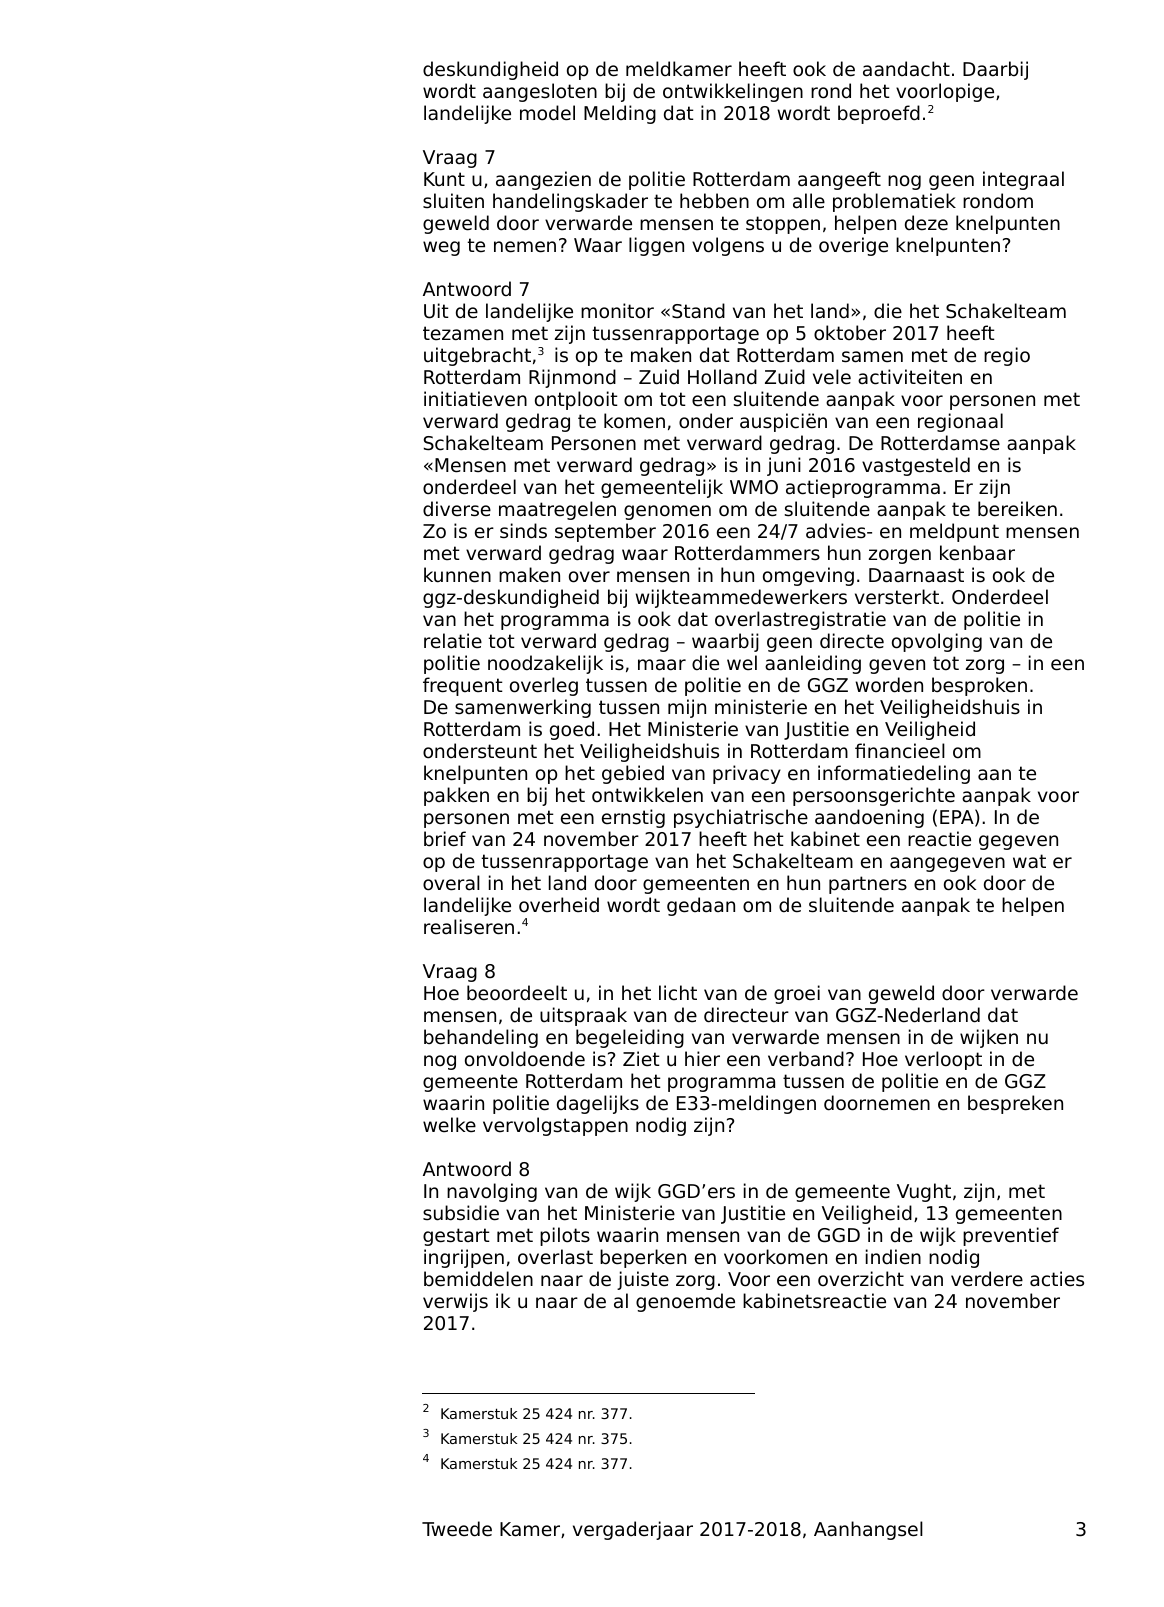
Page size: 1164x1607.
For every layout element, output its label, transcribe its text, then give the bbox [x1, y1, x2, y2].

text In navolging van de wijk GGD’ers in de gemeente Vught, zijn, met subsidie van het Ministerie van Justitie en Veiligheid, 13 gemeenten gestart met pilots waarin mensen van de GGD in de wijk preventief ingrijpen, overlast beperken en voorkomen en indien nodig bemiddelen naar de juiste zorg. Voor een overzicht van verdere acties verwijs ik u naar de al genoemde kabinetsreactie van 24 november 2017. [422, 1181, 1087, 1335]
text Vraag 7 [422, 147, 1087, 169]
text Kamerstuk 25 424 nr. 375. [422, 1427, 1087, 1449]
text deskundigheid op de meldkamer heeft ook de aandacht. Daarbij wordt aangesloten bij de ontwikkelingen rond het voorlopige, landelijke model Melding dat in 2018 wordt beproefd. [422, 59, 1087, 125]
text Antwoord 7 [422, 279, 1087, 301]
text Kamerstuk 25 424 nr. 377. [422, 1402, 1087, 1424]
text Hoe beoordeelt u, in het licht van de groei van geweld door verwarde mensen, de uitspraak van de directeur van GGZ-Nederland dat behandeling en begeleiding van verwarde mensen in de wijken nu nog onvoldoende is? Ziet u hier een verband? Hoe verloopt in de gemeente Rotterdam het programma tussen de politie en de GGZ waarin politie dagelijks de E33-meldingen doornemen en bespreken welke vervolgstappen nodig zijn? [422, 983, 1087, 1137]
text Uit de landelijke monitor «Stand van het land», die het Schakelteam tezamen met zijn tussenrapportage op 5 oktober 2017 heeft uitgebracht, is op te maken dat Rotterdam samen met de regio Rotterdam Rijnmond – Zuid Holland Zuid vele activiteiten en initiatieven ontplooit om tot een sluitende aanpak voor personen met verward gedrag te komen, onder auspiciën van een regionaal Schakelteam Personen met verward gedrag. De Rotterdamse aanpak «Mensen met verward gedrag» is in juni 2016 vastgesteld en is onderdeel van het gemeentelijk WMO actieprogramma. Er zijn diverse maatregelen genomen om de sluitende aanpak te bereiken. Zo is er sinds september 2016 een 24/7 advies- en meldpunt mensen met verward gedrag waar Rotterdammers hun zorgen kenbaar kunnen maken over mensen in hun omgeving. Daarnaast is ook de ggz-deskundigheid bij wijkteammedewerkers versterkt. Onderdeel van het programma is ook dat overlastregistratie van de politie in relatie tot verward gedrag – waarbij geen directe opvolging van de politie noodzakelijk is, maar die wel aanleiding geven tot zorg – in een frequent overleg tussen de politie en de GGZ worden besproken. [422, 301, 1087, 697]
text Kunt u, aangezien de politie Rotterdam aangeeft nog geen integraal sluiten handelingskader te hebben om alle problematiek rondom geweld door verwarde mensen te stoppen, helpen deze knelpunten weg te nemen? Waar liggen volgens u de overige knelpunten? [422, 169, 1087, 257]
text Vraag 8 [422, 961, 1087, 983]
text Kamerstuk 25 424 nr. 377. [422, 1452, 1087, 1474]
text De samenwerking tussen mijn ministerie en het Veiligheidshuis in Rotterdam is goed. Het Ministerie van Justitie en Veiligheid ondersteunt het Veiligheidshuis in Rotterdam financieel om knelpunten op het gebied van privacy en informatiedeling aan te pakken en bij het ontwikkelen van een persoonsgerichte aanpak voor personen met een ernstig psychiatrische aandoening (EPA). In de brief van 24 november 2017 heeft het kabinet een reactie gegeven op de tussenrapportage van het Schakelteam en aangegeven wat er overal in het land door gemeenten en hun partners en ook door de landelijke overheid wordt gedaan om de sluitende aanpak te helpen realiseren. [422, 697, 1087, 939]
text Antwoord 8 [422, 1159, 1087, 1181]
